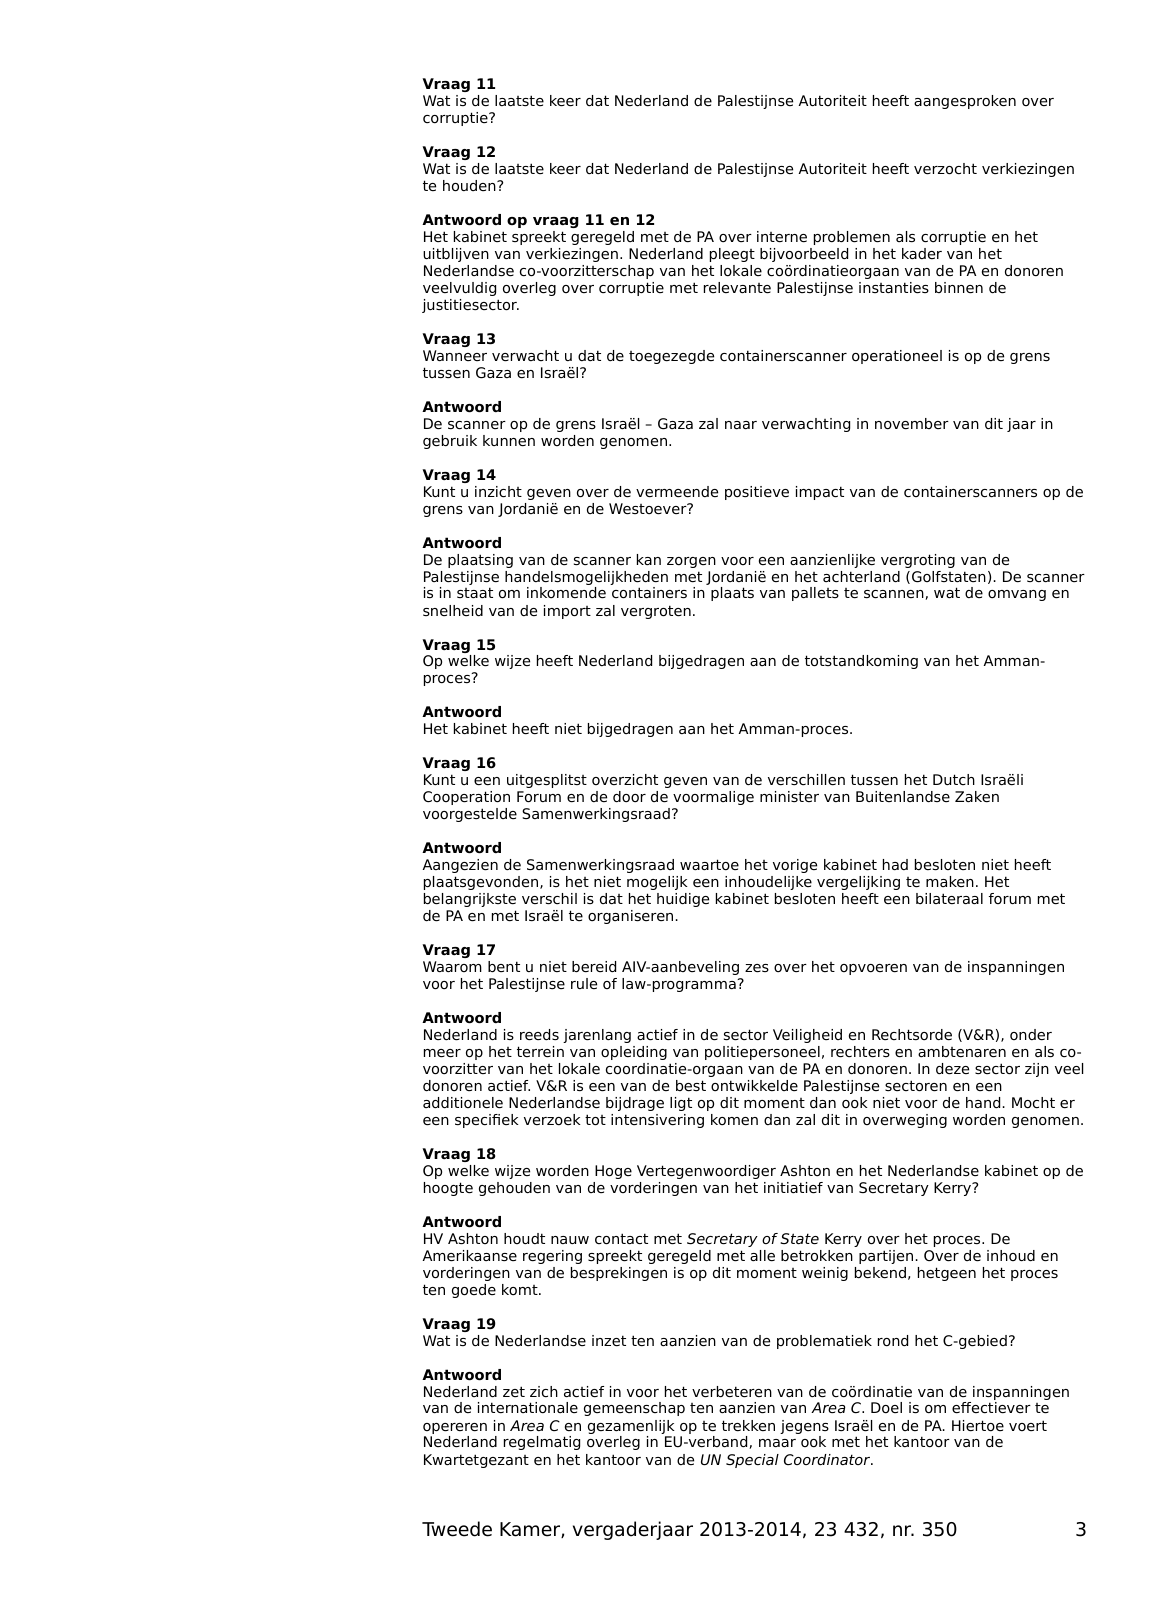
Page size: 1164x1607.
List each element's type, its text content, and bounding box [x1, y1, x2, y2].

table_cell [422, 1197, 1087, 1214]
table_cell [422, 1299, 1087, 1316]
table_cell Vraag 12 Wat is de laatste keer dat Nederland de Palestijnse Autoriteit heeft verzocht verkiezingen te houden? [422, 144, 1087, 195]
table_cell Antwoord Nederland is reeds jarenlang actief in de sector Veiligheid en Rechtsorde (V&R), onder meer op het terrein van opleiding van politiepersoneel, rechters en ambtenaren en als co-voorzitter van het lokale coordinatie-orgaan van de PA en donoren. In deze sector zijn veel donoren actief. V&R is een van de best ontwikkelde Palestijnse sectoren en een additionele Nederlandse bijdrage ligt op dit moment dan ook niet voor de hand. Mocht er een specifiek verzoek tot intensivering komen dan zal dit in overweging worden genomen. [422, 1010, 1087, 1129]
table_cell [422, 1350, 1087, 1366]
table_cell Vraag 14 Kunt u inzicht geven over de vermeende positieve impact van de containerscanners op de grens van Jordanië en de Westoever? [422, 467, 1087, 517]
table_cell Vraag 17 Waarom bent u niet bereid AIV-aanbeveling zes over het opvoeren van de inspanningen voor het Palestijnse rule of law-programma? [422, 942, 1087, 993]
table_cell [422, 687, 1087, 704]
table_cell Antwoord Het kabinet heeft niet bijgedragen aan het Amman-proces. [422, 704, 1087, 738]
table_cell Vraag 19 Wat is de Nederlandse inzet ten aanzien van de problematiek rond het C-gebied? [422, 1316, 1087, 1349]
table_cell Antwoord Aangezien de Samenwerkingsraad waartoe het vorige kabinet had besloten niet heeft plaatsgevonden, is het niet mogelijk een inhoudelijke vergelijking te maken. Het belangrijkste verschil is dat het huidige kabinet besloten heeft een bilateraal forum met de PA en met Israël te organiseren. [422, 840, 1087, 925]
table_cell [422, 925, 1087, 942]
table_cell [422, 127, 1087, 144]
table_cell [422, 450, 1087, 467]
table_cell [422, 59, 1087, 76]
table_cell [422, 195, 1087, 212]
table_cell [422, 993, 1087, 1010]
table_cell Antwoord Nederland zet zich actief in voor het verbeteren van de coördinatie van de inspanningen van de internationale gemeenschap ten aanzien van Area C. Doel is om effectiever te opereren in Area C en gezamenlijk op te trekken jegens Israël en de PA. Hiertoe voert Nederland regelmatig overleg in EU-verband, maar ook met het kantoor van de Kwartetgezant en het kantoor van de UN Special Coordinator. [422, 1366, 1087, 1468]
table_cell [422, 1129, 1087, 1146]
table_cell [422, 518, 1087, 534]
table_cell [422, 382, 1087, 399]
table_cell Vraag 16 Kunt u een uitgesplitst overzicht geven van de verschillen tussen het Dutch Israëli Cooperation Forum en de door de voormalige minister van Buitenlandse Zaken voorgestelde Samenwerkingsraad? [422, 755, 1087, 823]
table_cell [422, 823, 1087, 840]
table_cell Antwoord HV Ashton houdt nauw contact met Secretary of State Kerry over het proces. De Amerikaanse regering spreekt geregeld met alle betrokken partijen. Over de inhoud en vorderingen van de besprekingen is op dit moment weinig bekend, hetgeen het proces ten goede komt. [422, 1214, 1087, 1298]
table_cell Antwoord De plaatsing van de scanner kan zorgen voor een aanzienlijke vergroting van de Palestijnse handelsmogelijkheden met Jordanië en het achterland (Golfstaten). De scanner is in staat om inkomende containers in plaats van pallets te scannen, wat de omvang en snelheid van de import zal vergroten. [422, 535, 1087, 619]
table_cell [422, 619, 1087, 636]
table_cell Vraag 11 Wat is de laatste keer dat Nederland de Palestijnse Autoriteit heeft aangesproken over corruptie? [422, 76, 1087, 127]
table_cell Vraag 15 Op welke wijze heeft Nederland bijgedragen aan de totstandkoming van het Amman-proces? [422, 636, 1087, 687]
table_cell Antwoord De scanner op de grens Israël – Gaza zal naar verwachting in november van dit jaar in gebruik kunnen worden genomen. [422, 399, 1087, 449]
table_cell Vraag 13 Wanneer verwacht u dat de toegezegde containerscanner operationeel is op de grens tussen Gaza en Israël? [422, 331, 1087, 382]
table_cell Antwoord op vraag 11 en 12 Het kabinet spreekt geregeld met de PA over interne problemen als corruptie en het uitblijven van verkiezingen. Nederland pleegt bijvoorbeeld in het kader van het Nederlandse co-voorzitterschap van het lokale coördinatieorgaan van de PA en donoren veelvuldig overleg over corruptie met relevante Palestijnse instanties binnen de justitiesector. [422, 212, 1087, 314]
table_cell Vraag 18 Op welke wijze worden Hoge Vertegenwoordiger Ashton en het Nederlandse kabinet op de hoogte gehouden van de vorderingen van het initiatief van Secretary Kerry? [422, 1146, 1087, 1197]
table_cell [422, 314, 1087, 331]
table_cell [422, 738, 1087, 755]
